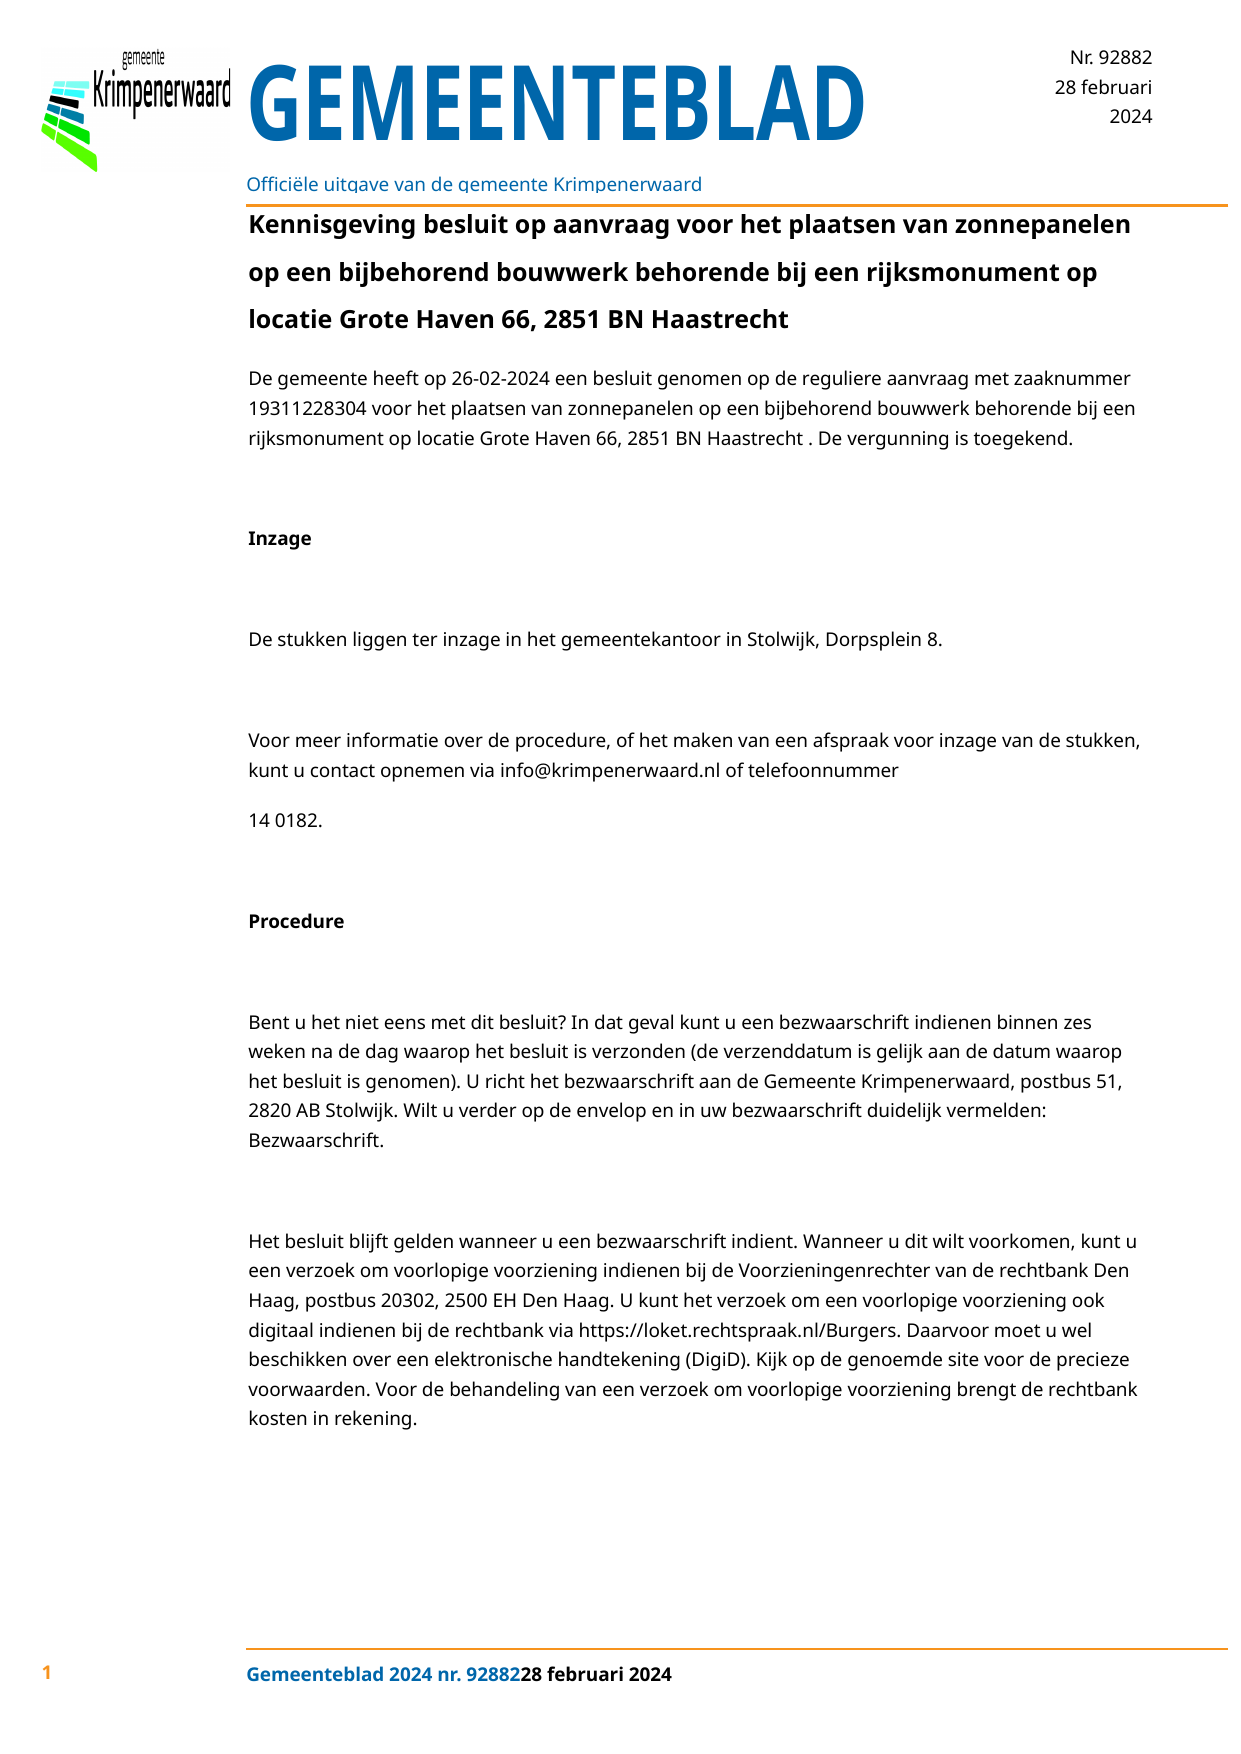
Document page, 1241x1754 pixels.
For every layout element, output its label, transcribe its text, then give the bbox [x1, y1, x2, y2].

text Inzage [248, 526, 1152, 551]
text Bent u het niet eens met dit besluit? In dat geval kunt u een bezwaarschrift indienen binnen zes weken na de dag waarop het besluit is verzonden (de verzenddatum is gelijk aan de datum waarop het besluit is genomen). U richt het bezwaarschrift aan de Gemeente Krimpenerwaard, postbus 51, 2820 AB Stolwijk. Wilt u verder op de envelop en in uw bezwaarschrift duidelijk vermelden: Bezwaarschrift. [248, 1009, 1152, 1153]
text Het besluit blijft gelden wanneer u een bezwaarschrift indient. Wanneer u dit wilt voorkomen, kunt u een verzoek om voorlopige voorziening indienen bij de Voorzieningenrechter van de rechtbank Den Haag, postbus 20302, 2500 EH Den Haag. U kunt het verzoek om een voorlopige voorziening ook digitaal indienen bij de rechtbank via https://loket.rechtspraak.nl/Burgers. Daarvoor moet u wel beschikken over een elektronische handtekening (DigiD). Kijk op de genoemde site voor de precieze voorwaarden. Voor de behandeling van een verzoek om voorlopige voorziening brengt de rechtbank kosten in rekening. [248, 1228, 1152, 1431]
picture [41, 47, 231, 172]
text 14 0182. [248, 807, 1152, 833]
text Procedure [248, 908, 1152, 934]
text De gemeente heeft op 26-02-2024 een besluit genomen op de reguliere aanvraag met zaaknummer 19311228304 voor het plaatsen van zonnepanelen op een bijbehorend bouwwerk behorende bij een rijksmonument op locatie Grote Haven 66, 2851 BN Haastrecht . De vergunning is toegekend. [248, 366, 1152, 450]
text Voor meer informatie over de procedure, of het maken van een afspraak voor inzage van de stukken, kunt u contact opnemen via info@krimpenerwaard.nl of telefoonnummer [248, 727, 1152, 782]
text De stukken liggen ter inzage in het gemeentekantoor in Stolwijk, Dorpsplein 8. [248, 626, 1152, 652]
text Kennisgeving besluit op aanvraag voor het plaatsen van zonnepanelen op een bijbehorend bouwwerk behorende bij een rijksmonument op locatie Grote Haven 66, 2851 BN Haastrecht [248, 207, 1152, 336]
